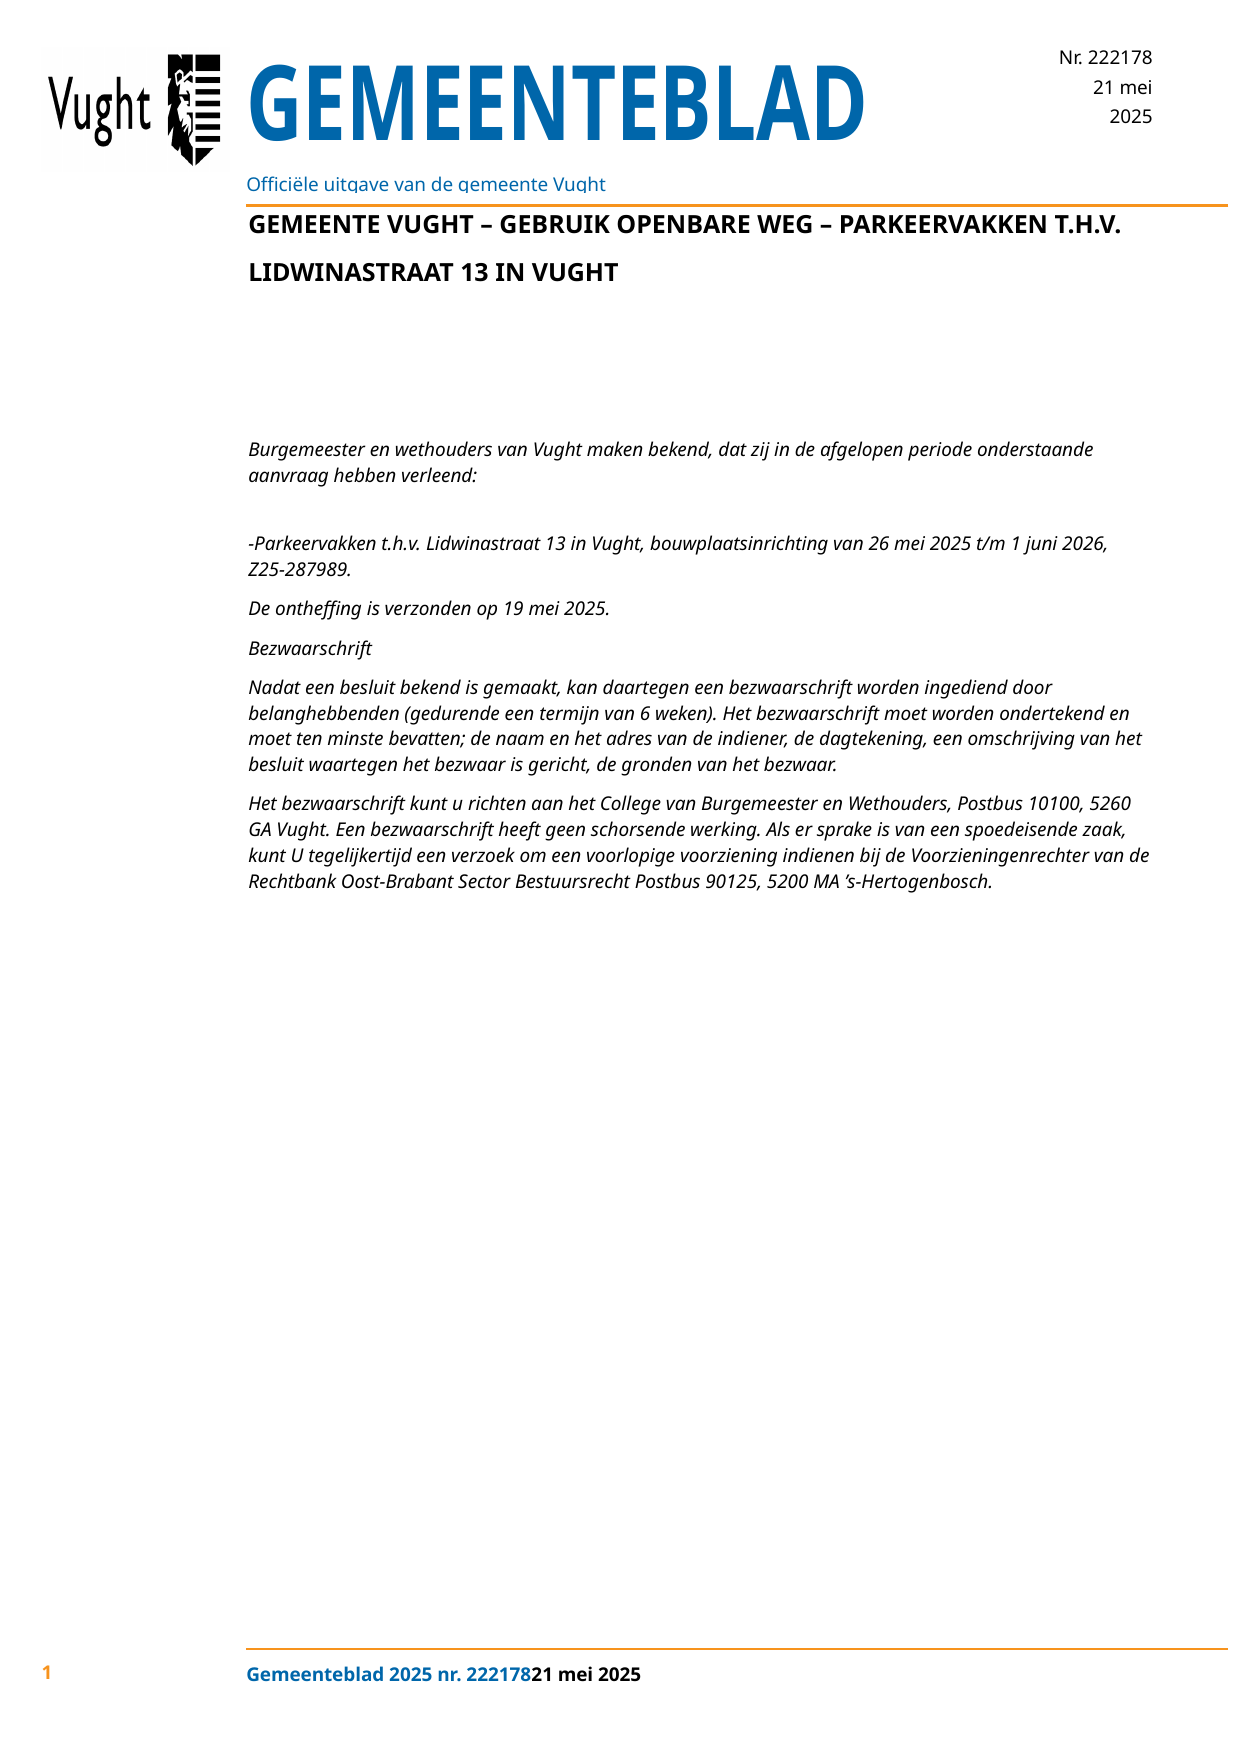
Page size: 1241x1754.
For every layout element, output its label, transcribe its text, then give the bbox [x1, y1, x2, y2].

text Bezwaarschrift [248, 635, 1152, 661]
text Het bezwaarschrift kunt u richten aan het College van Burgemeester en Wethouders, Postbus 10100, 5260 GA Vught. Een bezwaarschrift heeft geen schorsende werking. Als er sprake is van een spoedeisende zaak, kunt U tegelijkertijd een verzoek om een voorlopige voorziening indienen bij de Voorzieningenrechter van de Rechtbank Oost-Brabant Sector Bestuursrecht Postbus 90125, 5200 MA ’s-Hertogenbosch. [248, 791, 1152, 893]
text Nadat een besluit bekend is gemaakt, kan daartegen een bezwaarschrift worden ingediend door belanghebbenden (gedurende een termijn van 6 weken). Het bezwaarschrift moet worden ondertekend en moet ten minste bevatten; de naam en het adres van de indiener, de dagtekening, een omschrijving van het besluit waartegen het bezwaar is gericht, de gronden van het bezwaar. [248, 674, 1152, 777]
text Burgemeester en wethouders van Vught maken bekend, dat zij in de afgelopen periode onderstaande aanvraag hebben verleend: [248, 436, 1152, 487]
text GEMEENTE VUGHT – GEBRUIK OPENBARE WEG – PARKEERVAKKEN T.H.V. LIDWINASTRAAT 13 IN VUGHT [248, 207, 1152, 288]
text -Parkeervakken t.h.v. Lidwinastraat 13 in Vught, bouwplaatsinrichting van 26 mei 2025 t/m 1 juni 2026, Z25-287989. [248, 531, 1152, 582]
text De ontheffing is verzonden op 19 mei 2025. [248, 596, 1152, 621]
picture [41, 47, 231, 172]
